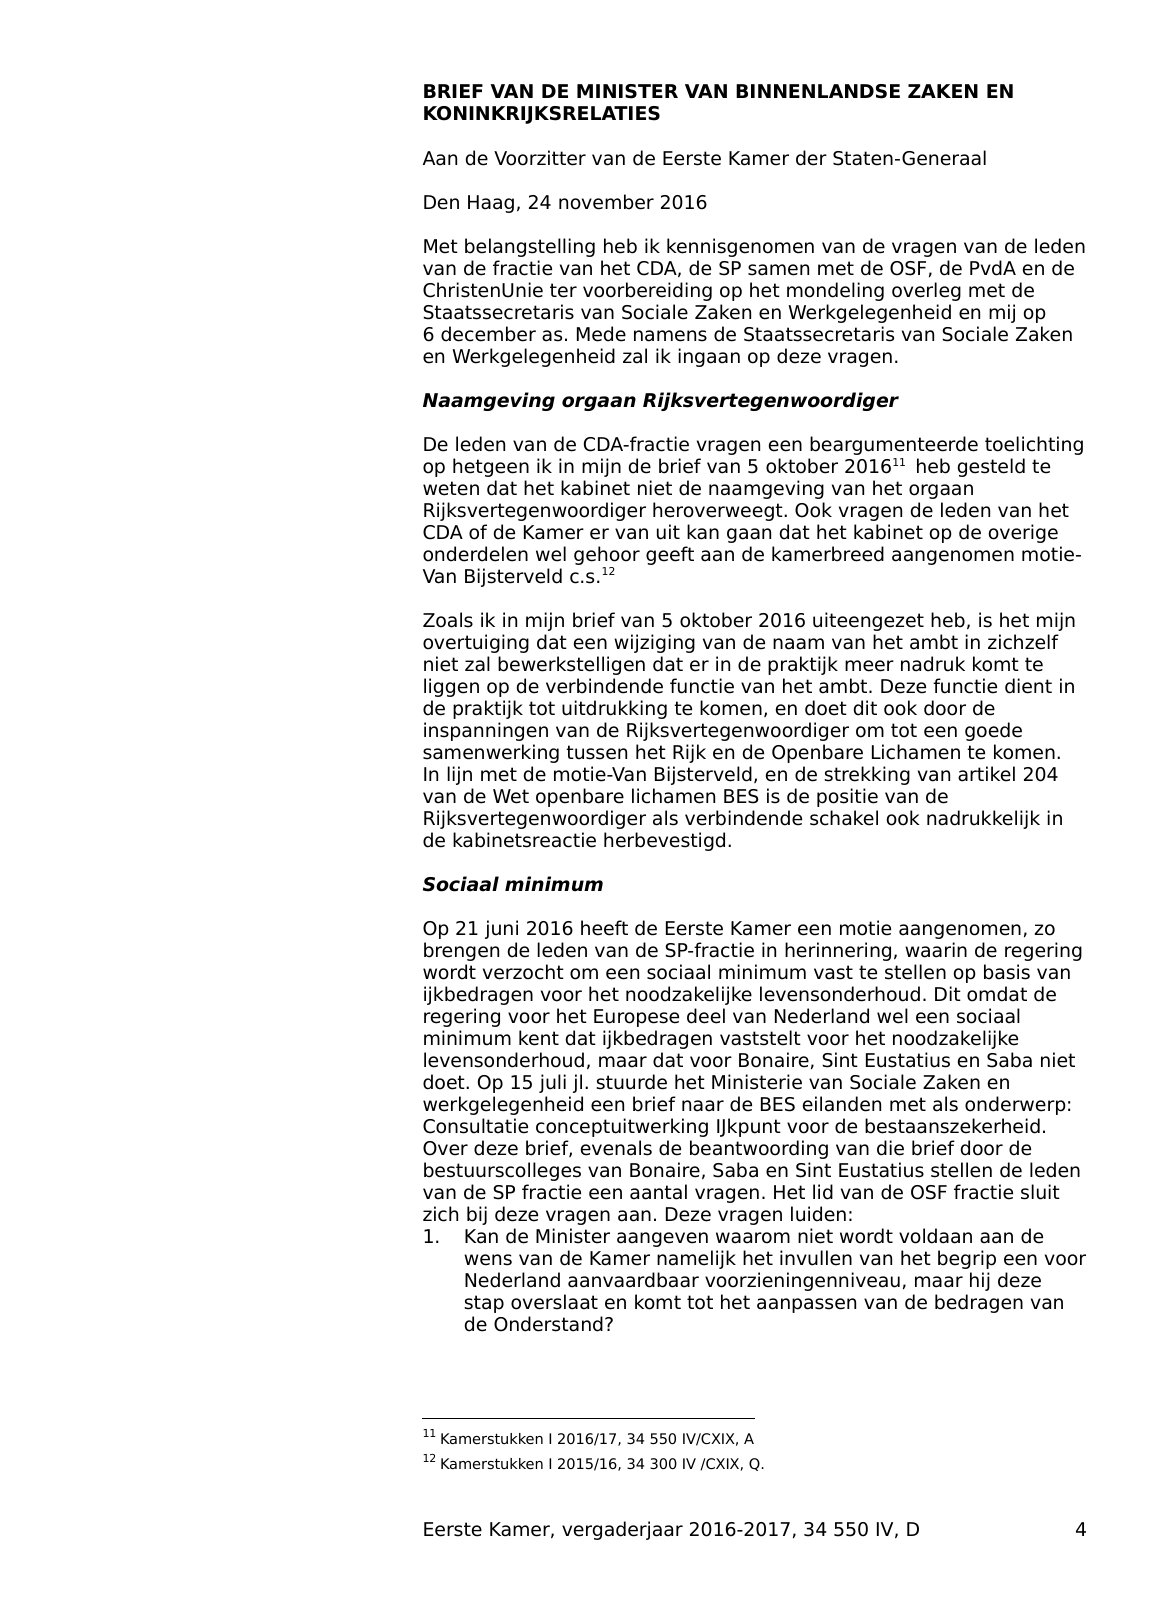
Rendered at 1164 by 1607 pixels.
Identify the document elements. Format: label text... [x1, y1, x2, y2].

text Aan de Voorzitter van de Eerste Kamer der Staten-Generaal [422, 147, 1087, 169]
text 1. Kan de Minister aangeven waarom niet wordt voldaan aan de wens van de Kamer namelijk het invullen van het begrip een voor Nederland aanvaardbaar voorzieningenniveau, maar hij deze stap overslaat en komt tot het aanpassen van de bedragen van de Onderstand? [422, 1226, 1087, 1336]
text Op 21 juni 2016 heeft de Eerste Kamer een motie aangenomen, zo brengen de leden van de SP-fractie in herinnering, waarin de regering wordt verzocht om een sociaal minimum vast te stellen op basis van ijkbedragen voor het noodzakelijke levensonderhoud. Dit omdat de regering voor het Europese deel van Nederland wel een sociaal minimum kent dat ijkbedragen vaststelt voor het noodzakelijke levensonderhoud, maar dat voor Bonaire, Sint Eustatius en Saba niet doet. Op 15 juli jl. stuurde het Ministerie van Sociale Zaken en werkgelegenheid een brief naar de BES eilanden met als onderwerp: Consultatie conceptuitwerking IJkpunt voor de bestaanszekerheid. Over deze brief, evenals de beantwoording van die brief door de bestuurscolleges van Bonaire, Saba en Sint Eustatius stellen de leden van de SP fractie een aantal vragen. Het lid van de OSF fractie sluit zich bij deze vragen aan. Deze vragen luiden: [422, 918, 1087, 1226]
text De leden van de CDA-fractie vragen een beargumenteerde toelichting op hetgeen ik in mijn de brief van 5 oktober 2016 heb gesteld te weten dat het kabinet niet de naamgeving van het orgaan Rijksvertegenwoordiger heroverweegt. Ook vragen de leden van het CDA of de Kamer er van uit kan gaan dat het kabinet op de overige onderdelen wel gehoor geeft aan de kamerbreed aangenomen motie-Van Bijsterveld c.s. [422, 434, 1087, 588]
text In lijn met de motie-Van Bijsterveld, en de strekking van artikel 204 van de Wet openbare lichamen BES is de positie van de Rijksvertegenwoordiger als verbindende schakel ook nadrukkelijk in de kabinetsreactie herbevestigd. [422, 764, 1087, 852]
text Kamerstukken I 2015/16, 34 300 IV /CXIX, Q. [422, 1452, 1087, 1474]
subtitle Naamgeving orgaan Rijksvertegenwoordiger [422, 390, 1087, 412]
text Kamerstukken I 2016/17, 34 550 IV/CXIX, A [422, 1427, 1087, 1449]
subtitle Sociaal minimum [422, 874, 1087, 896]
text Met belangstelling heb ik kennisgenomen van de vragen van de leden van de fractie van het CDA, de SP samen met de OSF, de PvdA en de ChristenUnie ter voorbereiding op het mondeling overleg met de Staatssecretaris van Sociale Zaken en Werkgelegenheid en mij op 6 december as. Mede namens de Staatssecretaris van Sociale Zaken en Werkgelegenheid zal ik ingaan op deze vragen. [422, 236, 1087, 368]
text Den Haag, 24 november 2016 [422, 192, 1087, 213]
text Zoals ik in mijn brief van 5 oktober 2016 uiteengezet heb, is het mijn overtuiging dat een wijziging van de naam van het ambt in zichzelf niet zal bewerkstelligen dat er in de praktijk meer nadruk komt te liggen op de verbindende functie van het ambt. Deze functie dient in de praktijk tot uitdrukking te komen, en doet dit ook door de inspanningen van de Rijksvertegenwoordiger om tot een goede samenwerking tussen het Rijk en de Openbare Lichamen te komen. [422, 610, 1087, 764]
subtitle BRIEF VAN DE MINISTER VAN BINNENLANDSE ZAKEN EN KONINKRIJKSRELATIES [422, 81, 1087, 125]
